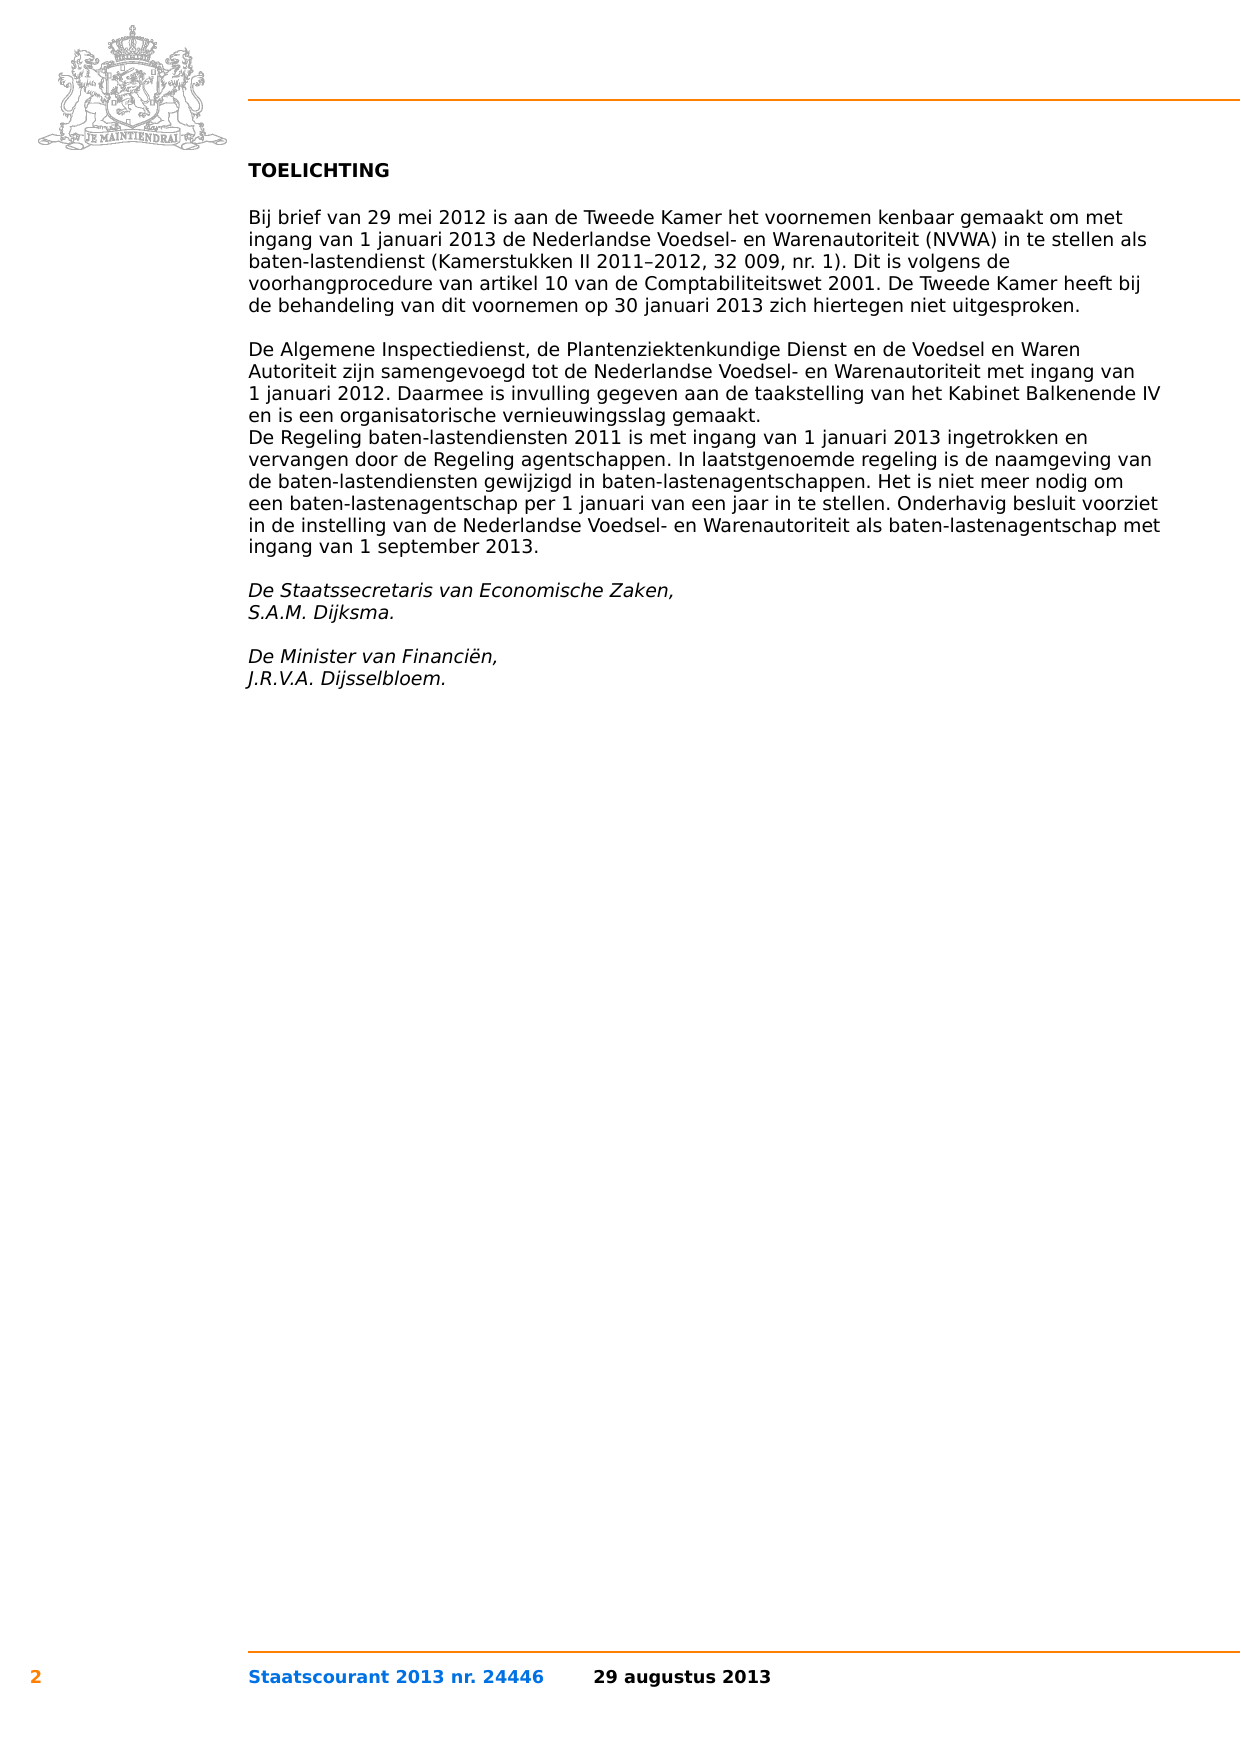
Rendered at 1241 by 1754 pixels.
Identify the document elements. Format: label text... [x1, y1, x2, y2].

text Bij brief van 29 mei 2012 is aan de Tweede Kamer het voornemen kenbaar gemaakt om met ingang van 1 januari 2013 de Nederlandse Voedsel- en Warenautoriteit (NVWA) in te stellen als baten-lastendienst (Kamerstukken II 2011–2012, 32 009, nr. 1). Dit is volgens de voorhangprocedure van artikel 10 van de Comptabiliteitswet 2001. De Tweede Kamer heeft bij de behandeling van dit voornemen op 30 januari 2013 zich hiertegen niet uitgesproken. [248, 207, 1163, 317]
text De Staatssecretaris van Economische Zaken, S.A.M. Dijksma. [248, 580, 1163, 624]
text De Regeling baten-lastendiensten 2011 is met ingang van 1 januari 2013 ingetrokken en vervangen door de Regeling agentschappen. In laatstgenoemde regeling is de naamgeving van de baten-lastendiensten gewijzigd in baten-lastenagentschappen. Het is niet meer nodig om een baten-lastenagentschap per 1 januari van een jaar in te stellen. Onderhavig besluit voorziet in de instelling van de Nederlandse Voedsel- en Warenautoriteit als baten-lastenagentschap met ingang van 1 september 2013. [248, 427, 1163, 558]
subtitle TOELICHTING [248, 160, 1163, 182]
text De Algemene Inspectiedienst, de Plantenziektenkundige Dienst en de Voedsel en Waren Autoriteit zijn samengevoegd tot de Nederlandse Voedsel- en Warenautoriteit met ingang van 1 januari 2012. Daarmee is invulling gegeven aan de taakstelling van het Kabinet Balkenende IV en is een organisatorische vernieuwingsslag gemaakt. [248, 339, 1163, 427]
picture [38, 25, 227, 150]
text De Minister van Financiën, J.R.V.A. Dijsselbloem. [248, 646, 1163, 690]
